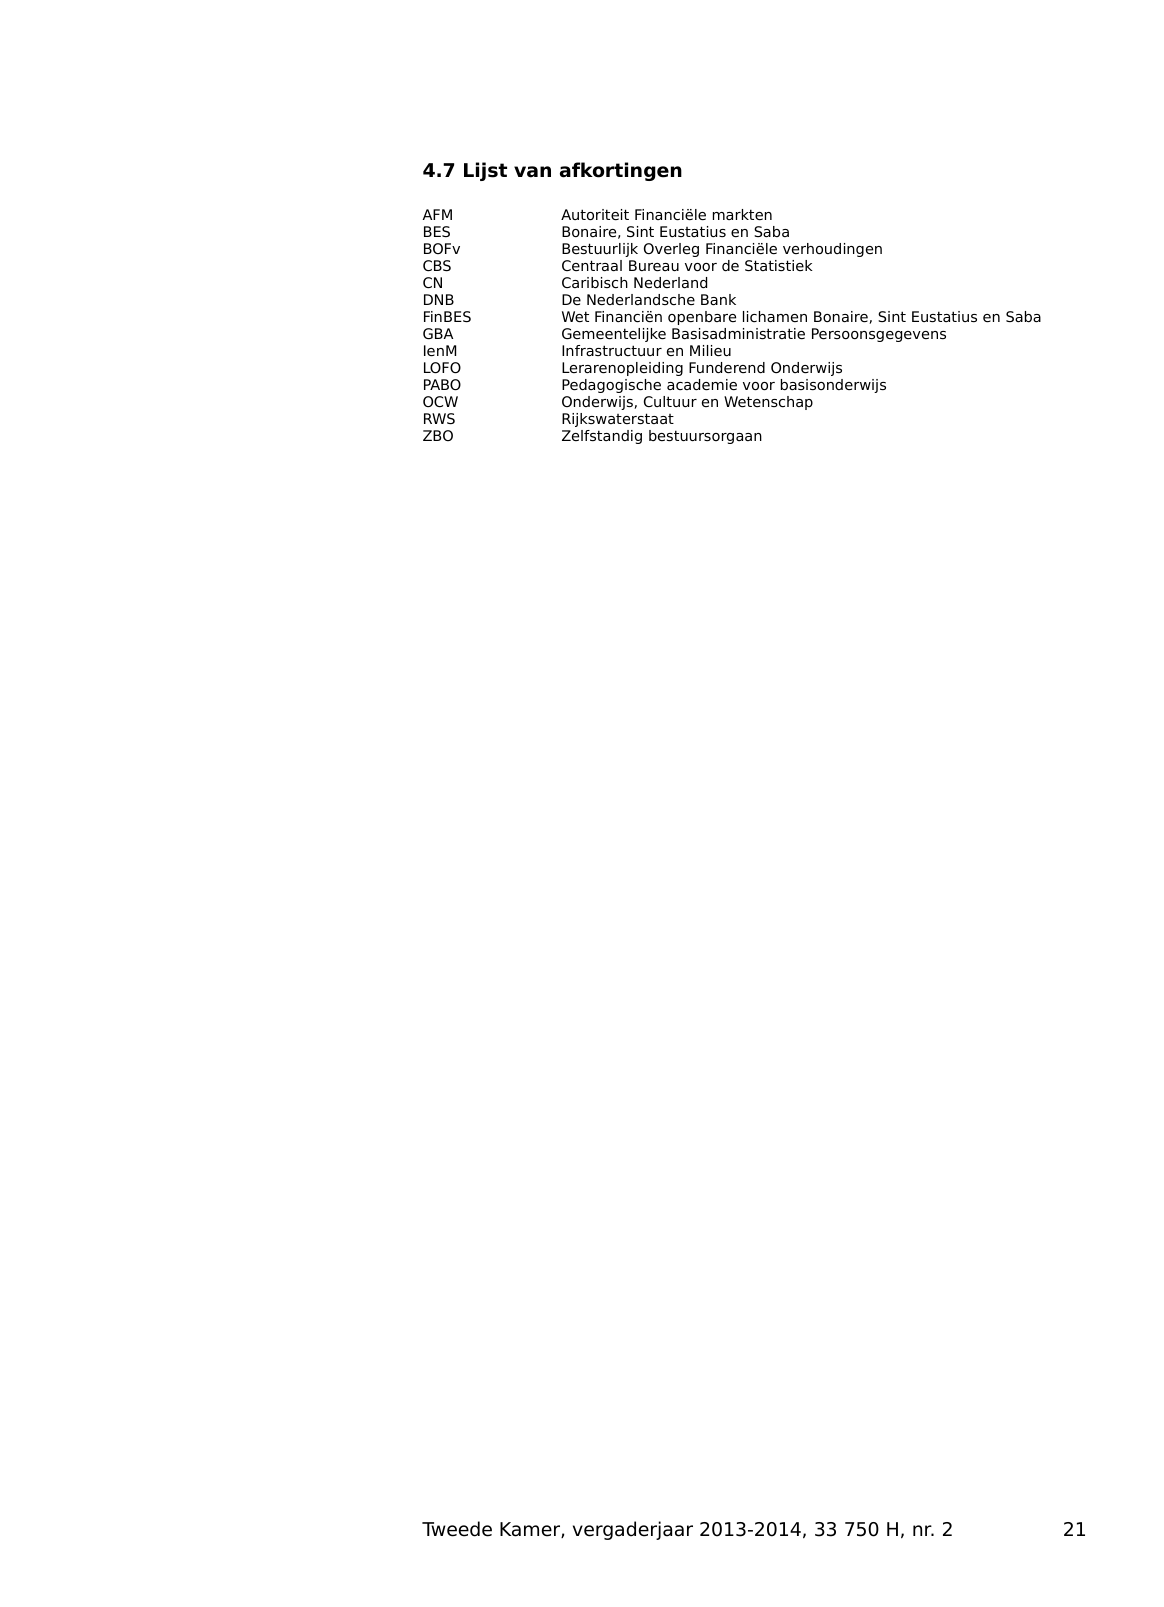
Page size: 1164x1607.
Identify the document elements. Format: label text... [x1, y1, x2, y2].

table_cell LOFO [422, 360, 555, 377]
table_cell BOFv [422, 241, 555, 258]
table_cell FinBES [422, 309, 555, 326]
table_cell RWS [422, 411, 555, 428]
table_cell ZBO [422, 428, 555, 444]
table_cell CN [422, 275, 555, 292]
table_cell DNB [422, 292, 555, 309]
subtitle 4.7 Lijst van afkortingen [422, 160, 1087, 182]
table_header AFM [422, 207, 555, 224]
table_cell Bonaire, Sint Eustatius en Saba [555, 224, 1087, 241]
table_cell Infrastructuur en Milieu [555, 343, 1087, 360]
table_cell Zelfstandig bestuursorgaan [555, 428, 1087, 444]
table_header Autoriteit Financiële markten [555, 207, 1087, 224]
table_cell OCW [422, 394, 555, 411]
table_cell Gemeentelijke Basisadministratie Persoonsgegevens [555, 326, 1087, 343]
table_cell Onderwijs, Cultuur en Wetenschap [555, 394, 1087, 411]
table_cell Caribisch Nederland [555, 275, 1087, 292]
table_cell Wet Financiën openbare lichamen Bonaire, Sint Eustatius en Saba [555, 309, 1087, 326]
table_cell PABO [422, 377, 555, 394]
table_cell Bestuurlijk Overleg Financiële verhoudingen [555, 241, 1087, 258]
table_cell Rijkswaterstaat [555, 411, 1087, 428]
table_cell GBA [422, 326, 555, 343]
table_cell CBS [422, 258, 555, 275]
table_cell BES [422, 224, 555, 241]
table_cell Pedagogische academie voor basisonderwijs [555, 377, 1087, 394]
table_cell IenM [422, 343, 555, 360]
table_cell Centraal Bureau voor de Statistiek [555, 258, 1087, 275]
table_cell Lerarenopleiding Funderend Onderwijs [555, 360, 1087, 377]
table_cell De Nederlandsche Bank [555, 292, 1087, 309]
